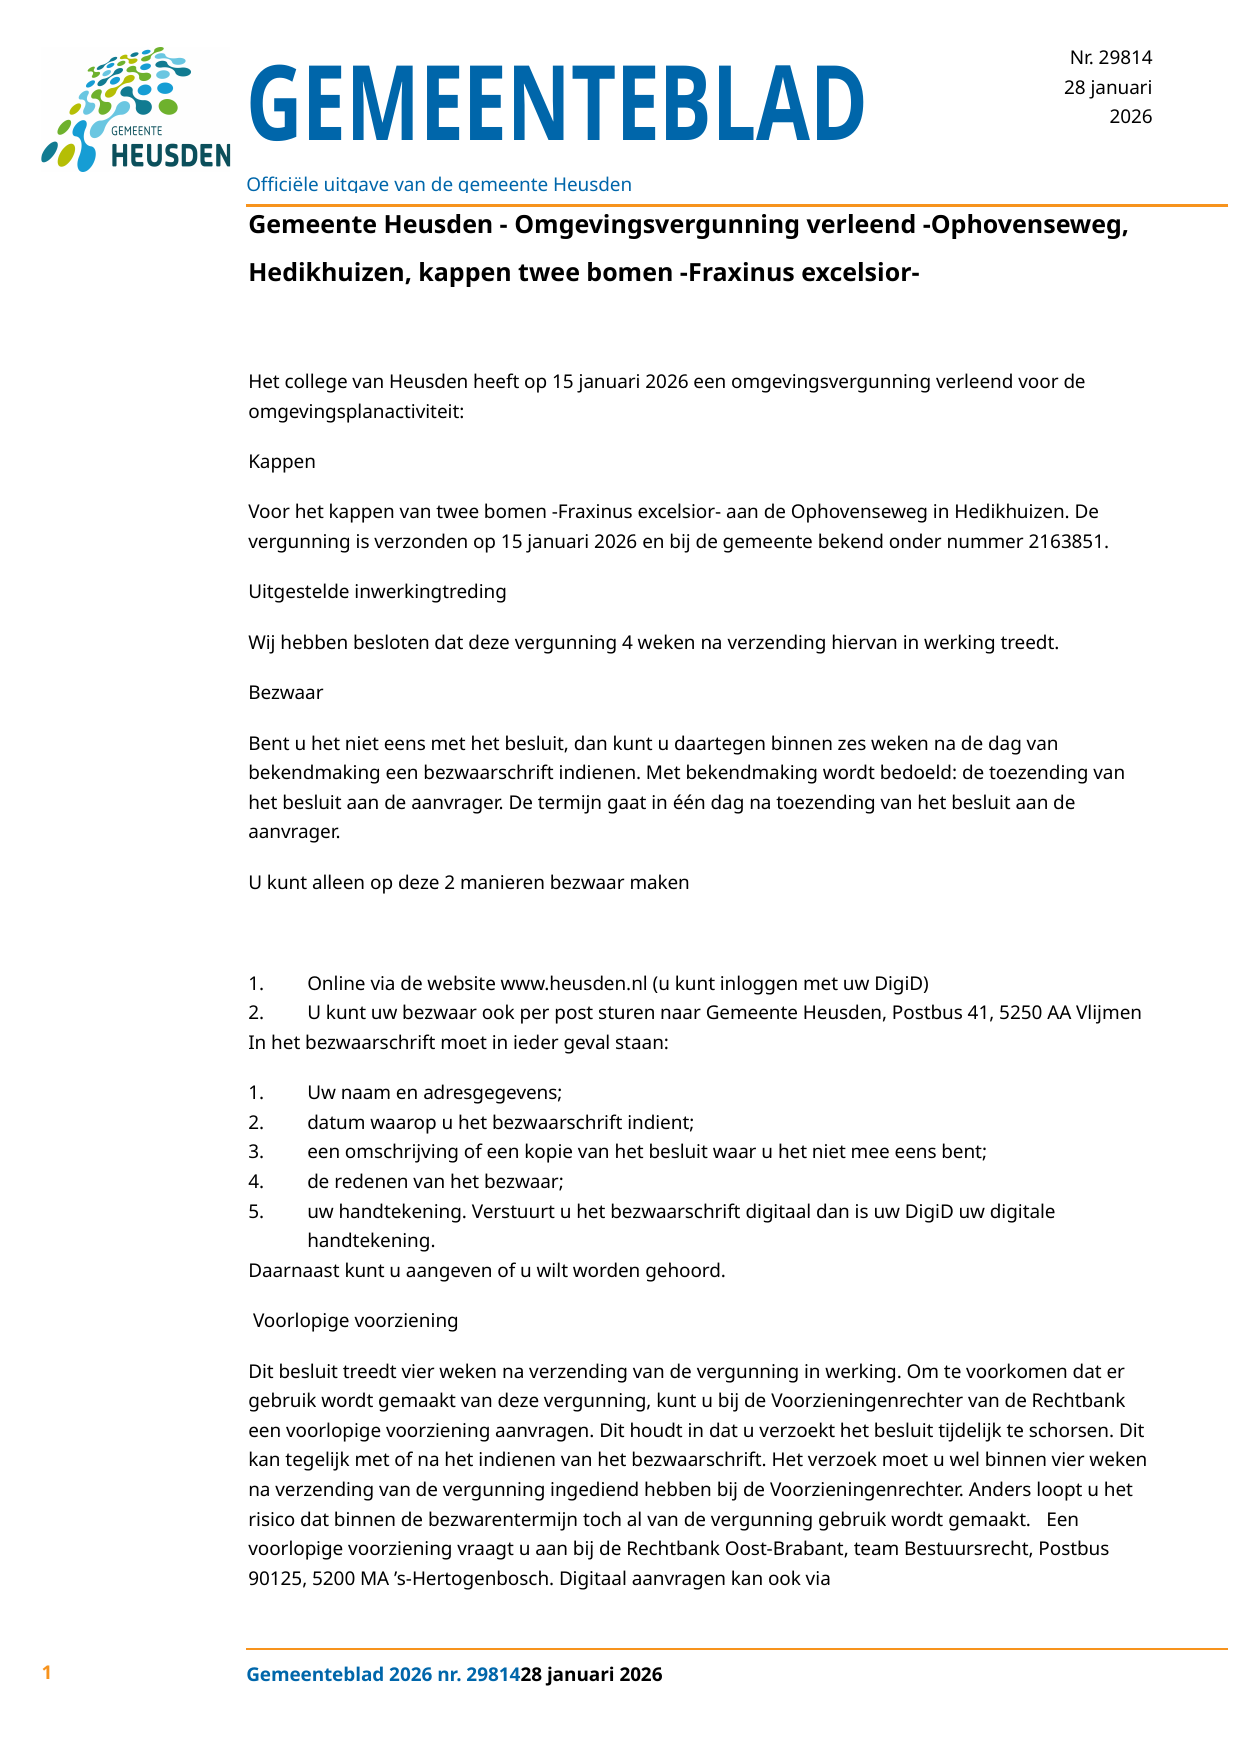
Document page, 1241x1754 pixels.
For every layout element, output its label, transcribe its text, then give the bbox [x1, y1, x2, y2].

list datum waarop u het bezwaarschrift indient; [248, 1109, 1152, 1135]
list een omschrijving of een kopie van het besluit waar u het niet mee eens bent; [248, 1139, 1152, 1164]
text Daarnaast kunt u aangeven of u wilt worden gehoord. [248, 1257, 1152, 1283]
list uw handtekening. Verstuurt u het bezwaarschrift digitaal dan is uw DigiD uw digitale handtekening. [248, 1198, 1152, 1253]
text Het college van Heusden heeft op 15 januari 2026 een omgevingsvergunning verleend voor de omgevingsplanactiviteit: [248, 368, 1152, 424]
text In het bezwaarschrift moet in ieder geval staan: [248, 1029, 1152, 1055]
list U kunt uw bezwaar ook per post sturen naar Gemeente Heusden, Postbus 41, 5250 AA Vlijmen [248, 999, 1152, 1025]
text Bent u het niet eens met het besluit, dan kunt u daartegen binnen zes weken na de dag van bekendmaking een bezwaarschrift indienen. Met bekendmaking wordt bedoeld: de toezending van het besluit aan de aanvrager. De termijn gaat in één dag na toezending van het besluit aan de aanvrager. [248, 730, 1152, 844]
text Wij hebben besloten dat deze vergunning 4 weken na verzending hiervan in werking treedt. [248, 629, 1152, 655]
text Voorlopige voorziening [248, 1307, 1152, 1333]
text Bezwaar [248, 679, 1152, 705]
picture [41, 47, 231, 172]
list Online via de website www.heusden.nl (u kunt inloggen met uw DigiD) [248, 970, 1152, 996]
text Uitgestelde inwerkingtreding [248, 579, 1152, 604]
text U kunt alleen op deze 2 manieren bezwaar maken [248, 869, 1152, 895]
text Gemeente Heusden - Omgevingsvergunning verleend -Ophovenseweg, Hedikhuizen, kappen twee bomen -Fraxinus excelsior- [248, 207, 1152, 288]
text Kappen [248, 448, 1152, 474]
text Voor het kappen van twee bomen -Fraxinus excelsior- aan de Ophovenseweg in Hedikhuizen. De vergunning is verzonden op 15 januari 2026 en bij de gemeente bekend onder nummer 2163851. [248, 499, 1152, 554]
list de redenen van het bezwaar; [248, 1168, 1152, 1194]
text Dit besluit treedt vier weken na verzending van de vergunning in werking. Om te voorkomen dat er gebruik wordt gemaakt van deze vergunning, kunt u bij de Voorzieningenrechter van de Rechtbank een voorlopige voorziening aanvragen. Dit houdt in dat u verzoekt het besluit tijdelijk te schorsen. Dit kan tegelijk met of na het indienen van het bezwaarschrift. Het verzoek moet u wel binnen vier weken na verzending van de vergunning ingediend hebben bij de Voorzieningenrechter. Anders loopt u het risico dat binnen de bezwarentermijn toch al van de vergunning gebruik wordt gemaakt. Een voorlopige voorziening vraagt u aan bij de Rechtbank Oost-Brabant, team Bestuursrecht, Postbus 90125, 5200 MA ’s-Hertogenbosch. Digitaal aanvragen kan ook via [248, 1358, 1152, 1591]
list Uw naam en adresgegevens; [248, 1079, 1152, 1105]
